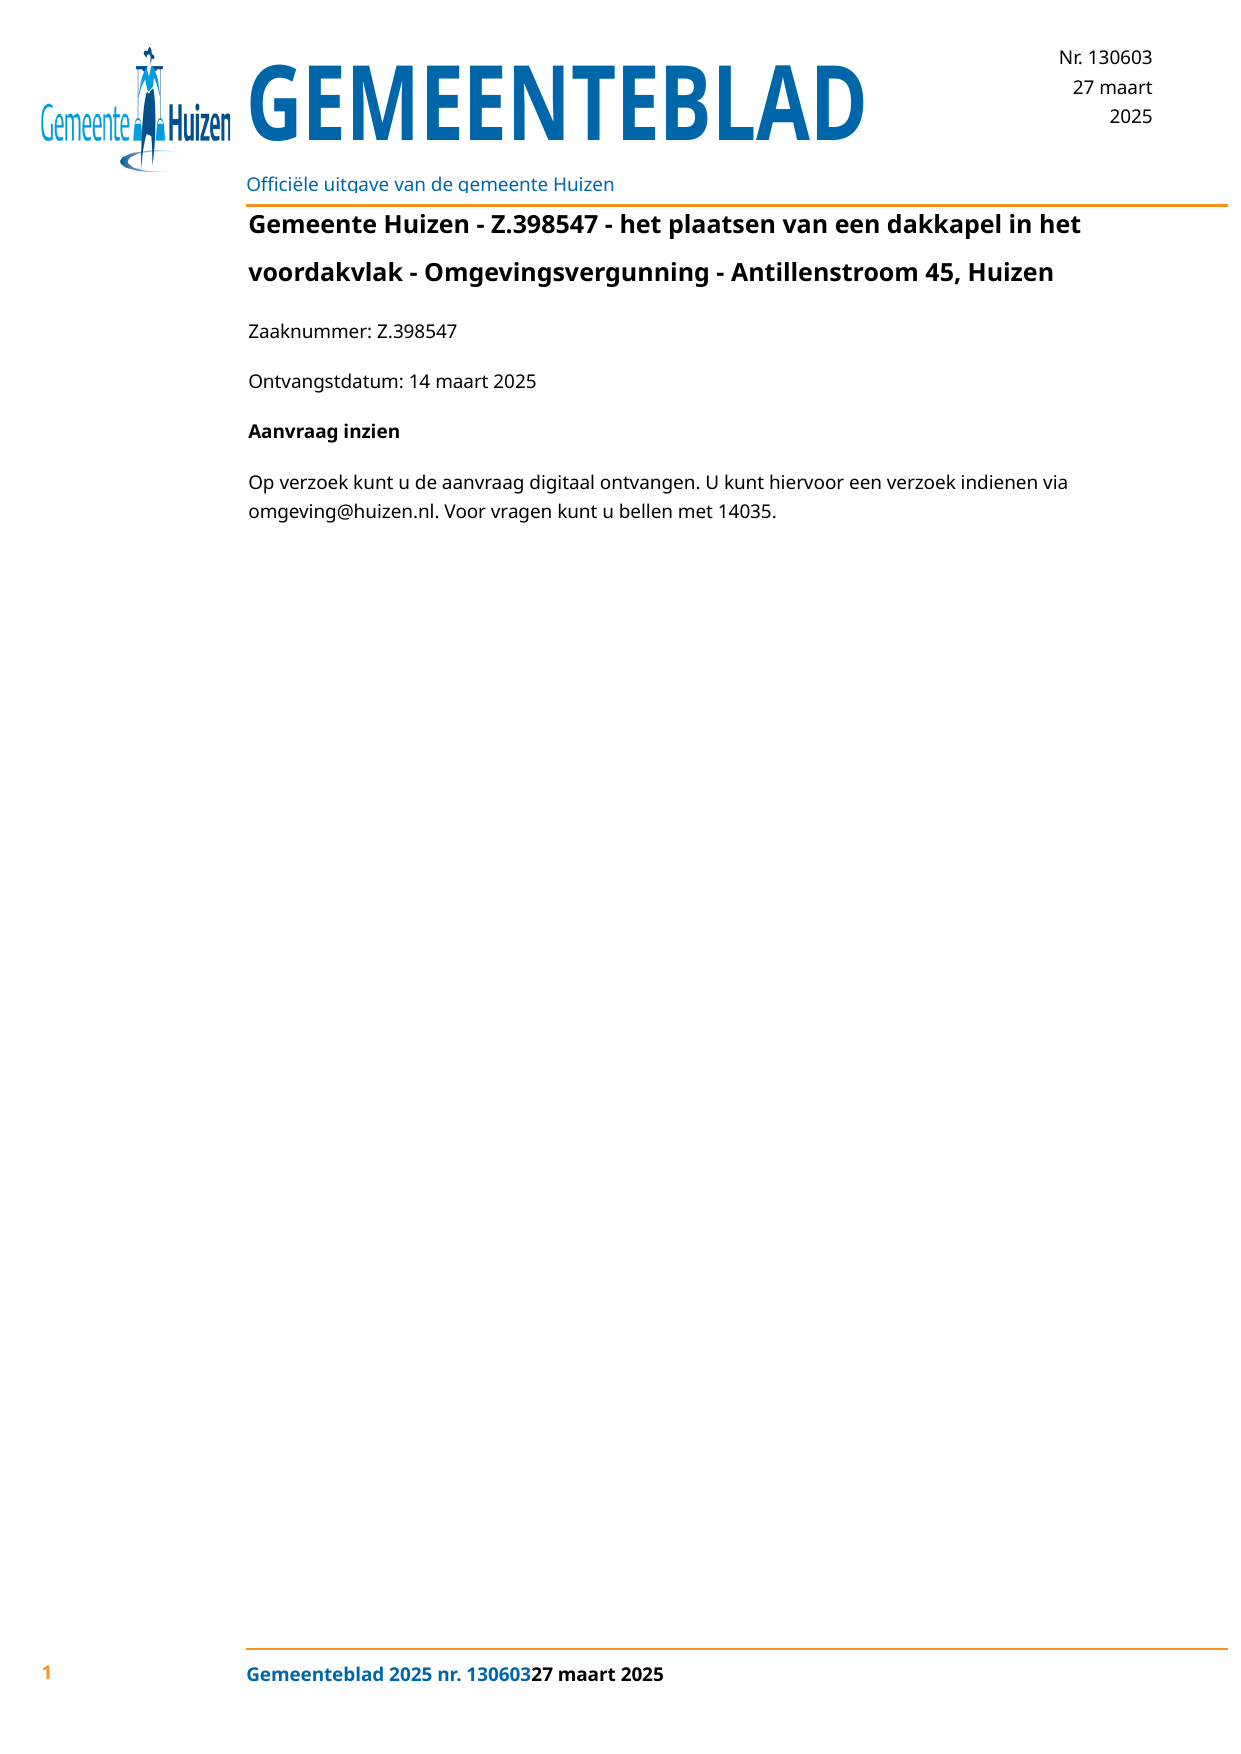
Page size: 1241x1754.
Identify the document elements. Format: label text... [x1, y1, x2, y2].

text Aanvraag inzien [248, 419, 1152, 444]
text Zaaknummer: Z.398547 [248, 318, 1152, 344]
text Op verzoek kunt u de aanvraag digitaal ontvangen. U kunt hiervoor een verzoek indienen via omgeving@huizen.nl. Voor vragen kunt u bellen met 14035. [248, 469, 1152, 524]
text Gemeente Huizen - Z.398547 - het plaatsen van een dakkapel in het voordakvlak - Omgevingsvergunning - Antillenstroom 45, Huizen [248, 207, 1152, 288]
picture [41, 47, 231, 172]
text Ontvangstdatum: 14 maart 2025 [248, 368, 1152, 394]
